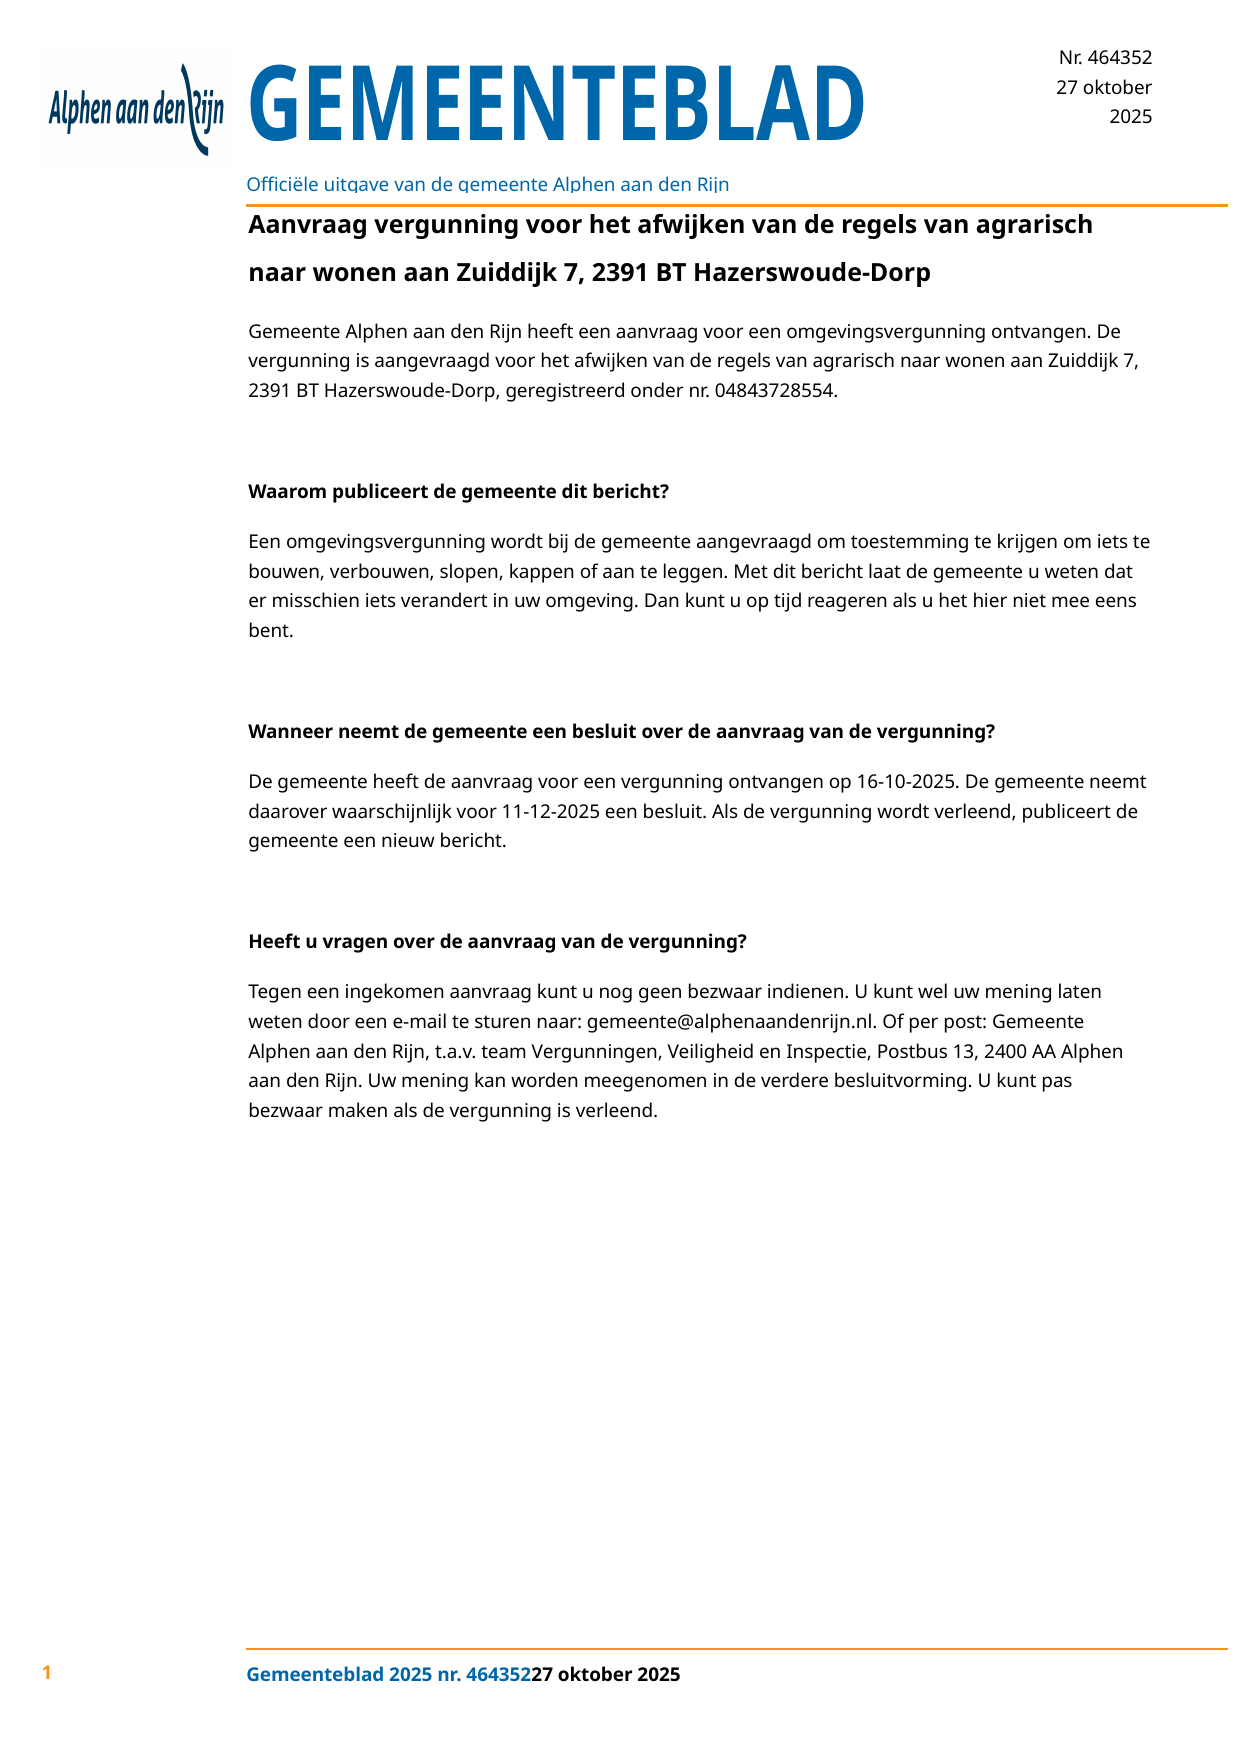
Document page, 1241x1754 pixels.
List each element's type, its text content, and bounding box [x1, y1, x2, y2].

text Waarom publiceert de gemeente dit bericht? [248, 478, 1152, 504]
text De gemeente heeft de aanvraag voor een vergunning ontvangen op 16-10-2025. De gemeente neemt daarover waarschijnlijk voor 11-12-2025 een besluit. Als de vergunning wordt verleend, publiceert de gemeente een nieuw bericht. [248, 768, 1152, 853]
text Tegen een ingekomen aanvraag kunt u nog geen bezwaar indienen. U kunt wel uw mening laten weten door een e-mail te sturen naar: gemeente@alphenaandenrijn.nl. Of per post: Gemeente Alphen aan den Rijn, t.a.v. team Vergunningen, Veiligheid en Inspectie, Postbus 13, 2400 AA Alphen aan den Rijn. Uw mening kan worden meegenomen in de verdere besluitvorming. U kunt pas bezwaar maken als de vergunning is verleend. [248, 979, 1152, 1123]
text Een omgevingsvergunning wordt bij de gemeente aangevraagd om toestemming te krijgen om iets te bouwen, verbouwen, slopen, kappen of aan te leggen. Met dit bericht laat de gemeente u weten dat er misschien iets verandert in uw omgeving. Dan kunt u op tijd reageren als u het hier niet mee eens bent. [248, 528, 1152, 643]
text Gemeente Alphen aan den Rijn heeft een aanvraag voor een omgevingsvergunning ontvangen. De vergunning is aangevraagd voor het afwijken van de regels van agrarisch naar wonen aan Zuiddijk 7, 2391 BT Hazerswoude-Dorp, geregistreerd onder nr. 04843728554. [248, 318, 1152, 403]
picture [41, 47, 231, 172]
text Wanneer neemt de gemeente een besluit over de aanvraag van de vergunning? [248, 718, 1152, 744]
text Aanvraag vergunning voor het afwijken van de regels van agrarisch naar wonen aan Zuiddijk 7, 2391 BT Hazerswoude-Dorp [248, 207, 1152, 288]
text Heeft u vragen over de aanvraag van de vergunning? [248, 928, 1152, 954]
